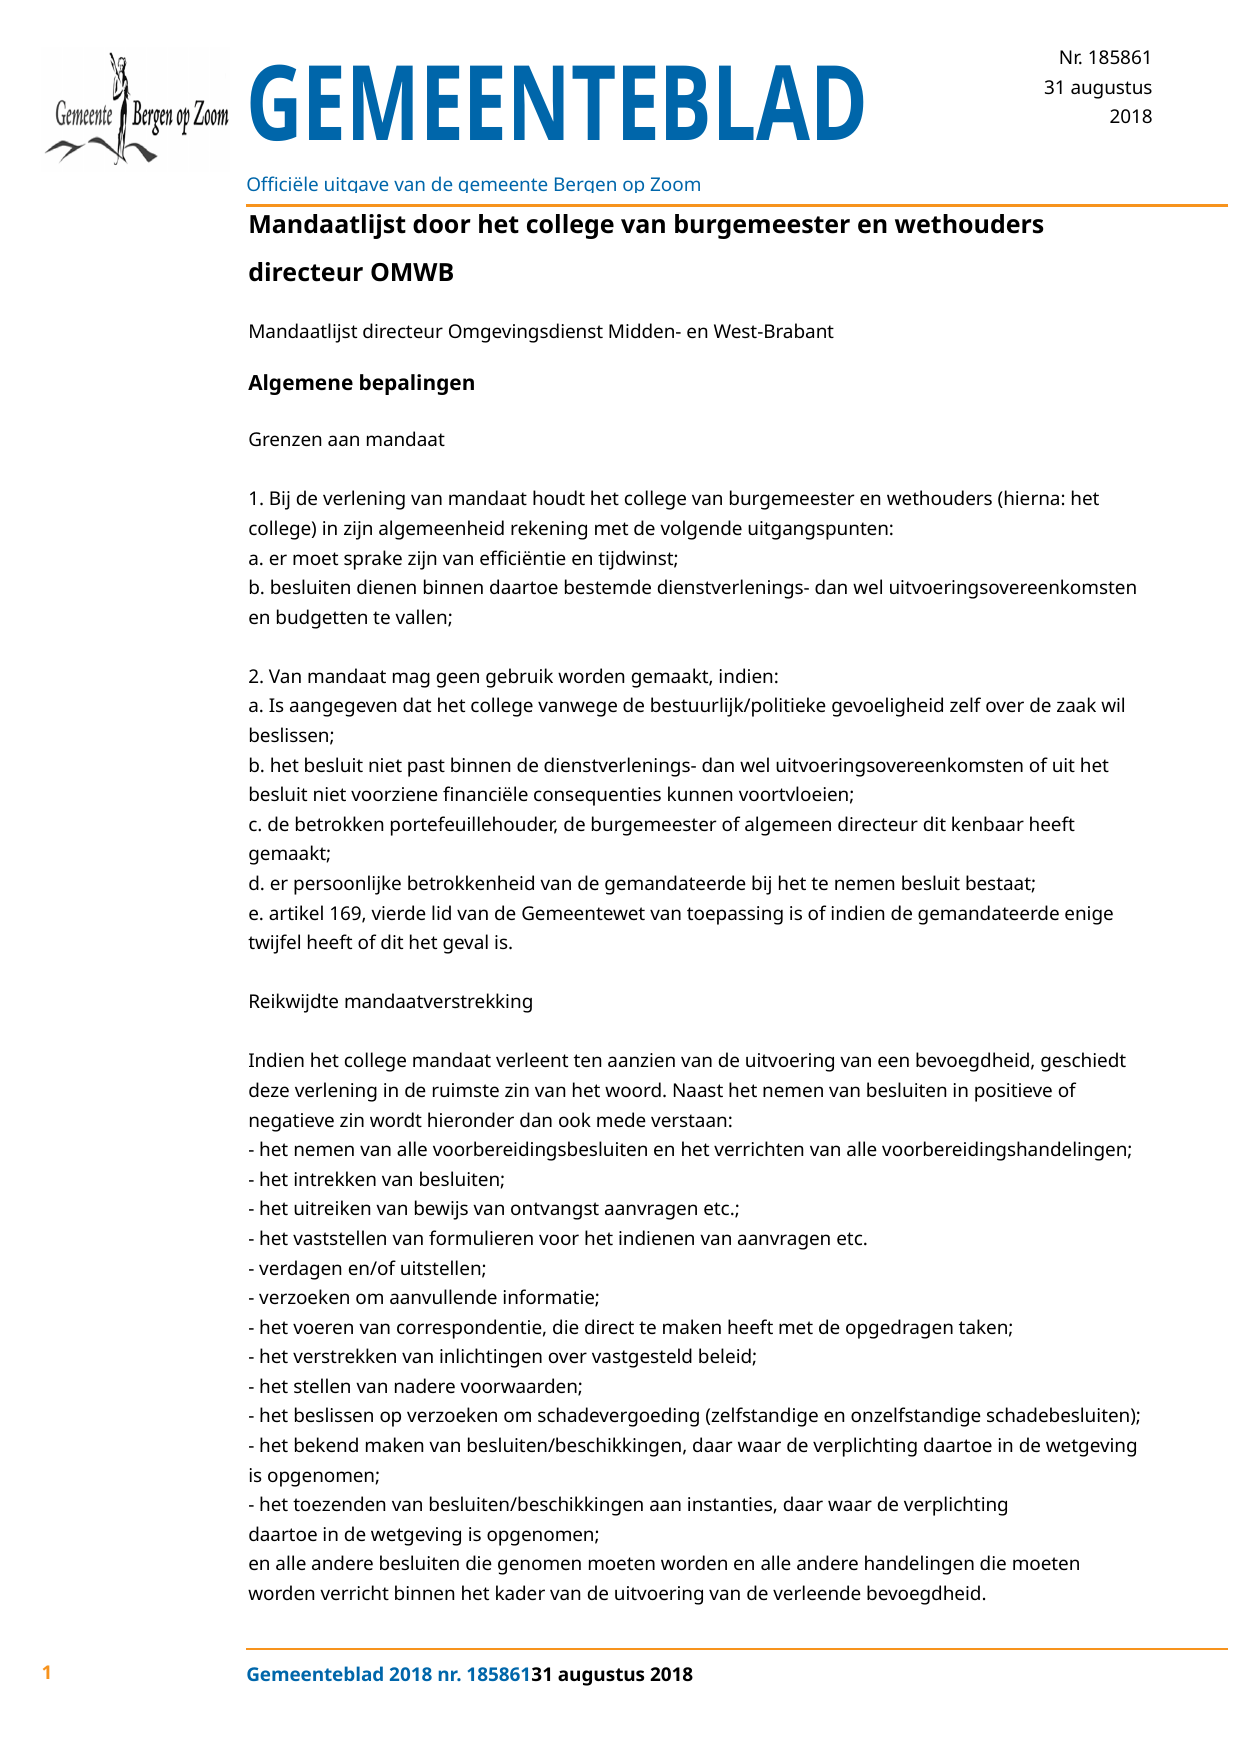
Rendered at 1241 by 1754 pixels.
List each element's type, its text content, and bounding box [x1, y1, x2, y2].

text - het uitreiken van bewijs van ontvangst aanvragen etc.; [248, 1196, 1152, 1221]
text - het vaststellen van formulieren voor het indienen van aanvragen etc. [248, 1225, 1152, 1251]
text - het nemen van alle voorbereidingsbesluiten en het verrichten van alle voorbereidingshandelingen; [248, 1136, 1152, 1162]
text Algemene bepalingen [248, 368, 1152, 397]
text - het bekend maken van besluiten/beschikkingen, daar waar de verplichting daartoe in de wetgeving is opgenomen; [248, 1432, 1152, 1487]
text - het beslissen op verzoeken om schadevergoeding (zelfstandige en onzelfstandige schadebesluiten); [248, 1403, 1152, 1428]
text b. besluiten dienen binnen daartoe bestemde dienstverlenings- dan wel uitvoeringsovereenkomsten en budgetten te vallen; [248, 574, 1152, 629]
text - het voeren van correspondentie, die direct te maken heeft met de opgedragen taken; [248, 1314, 1152, 1339]
text a. er moet sprake zijn van efficiëntie en tijdwinst; [248, 545, 1152, 570]
text Indien het college mandaat verleent ten aanzien van de uitvoering van een bevoegdheid, geschiedt deze verlening in de ruimste zin van het woord. Naast het nemen van besluiten in positieve of negatieve zin wordt hieronder dan ook mede verstaan: [248, 1048, 1152, 1132]
text en alle andere besluiten die genomen moeten worden en alle andere handelingen die moeten [248, 1551, 1152, 1576]
text - verdagen en/of uitstellen; [248, 1255, 1152, 1280]
text 1. Bij de verlening van mandaat houdt het college van burgemeester en wethouders (hierna: het college) in zijn algemeenheid rekening met de volgende uitgangspunten: [248, 486, 1152, 541]
picture [41, 47, 231, 172]
text - het stellen van nadere voorwaarden; [248, 1373, 1152, 1399]
text d. er persoonlijke betrokkenheid van de gemandateerde bij het te nemen besluit bestaat; [248, 870, 1152, 896]
text - het intrekken van besluiten; [248, 1166, 1152, 1192]
text daartoe in de wetgeving is opgenomen; [248, 1521, 1152, 1547]
text - verzoeken om aanvullende informatie; [248, 1284, 1152, 1310]
text b. het besluit niet past binnen de dienstverlenings- dan wel uitvoeringsovereenkomsten of uit het besluit niet voorziene financiële consequenties kunnen voortvloeien; [248, 752, 1152, 807]
text - het toezenden van besluiten/beschikkingen aan instanties, daar waar de verplichting [248, 1491, 1152, 1517]
text Mandaatlijst directeur Omgevingsdienst Midden- en West-Brabant [248, 318, 1152, 344]
text Grenzen aan mandaat [248, 426, 1152, 452]
text c. de betrokken portefeuillehouder, de burgemeester of algemeen directeur dit kenbaar heeft gemaakt; [248, 811, 1152, 866]
text Mandaatlijst door het college van burgemeester en wethouders directeur OMWB [248, 207, 1152, 288]
text 2. Van mandaat mag geen gebruik worden gemaakt, indien: [248, 663, 1152, 689]
text Reikwijdte mandaatverstrekking [248, 988, 1152, 1014]
text worden verricht binnen het kader van de uitvoering van de verleende bevoegdheid. [248, 1580, 1152, 1606]
text - het verstrekken van inlichtingen over vastgesteld beleid; [248, 1343, 1152, 1369]
text a. Is aangegeven dat het college vanwege de bestuurlijk/politieke gevoeligheid zelf over de zaak wil beslissen; [248, 693, 1152, 748]
text e. artikel 169, vierde lid van de Gemeentewet van toepassing is of indien de gemandateerde enige twijfel heeft of dit het geval is. [248, 900, 1152, 955]
